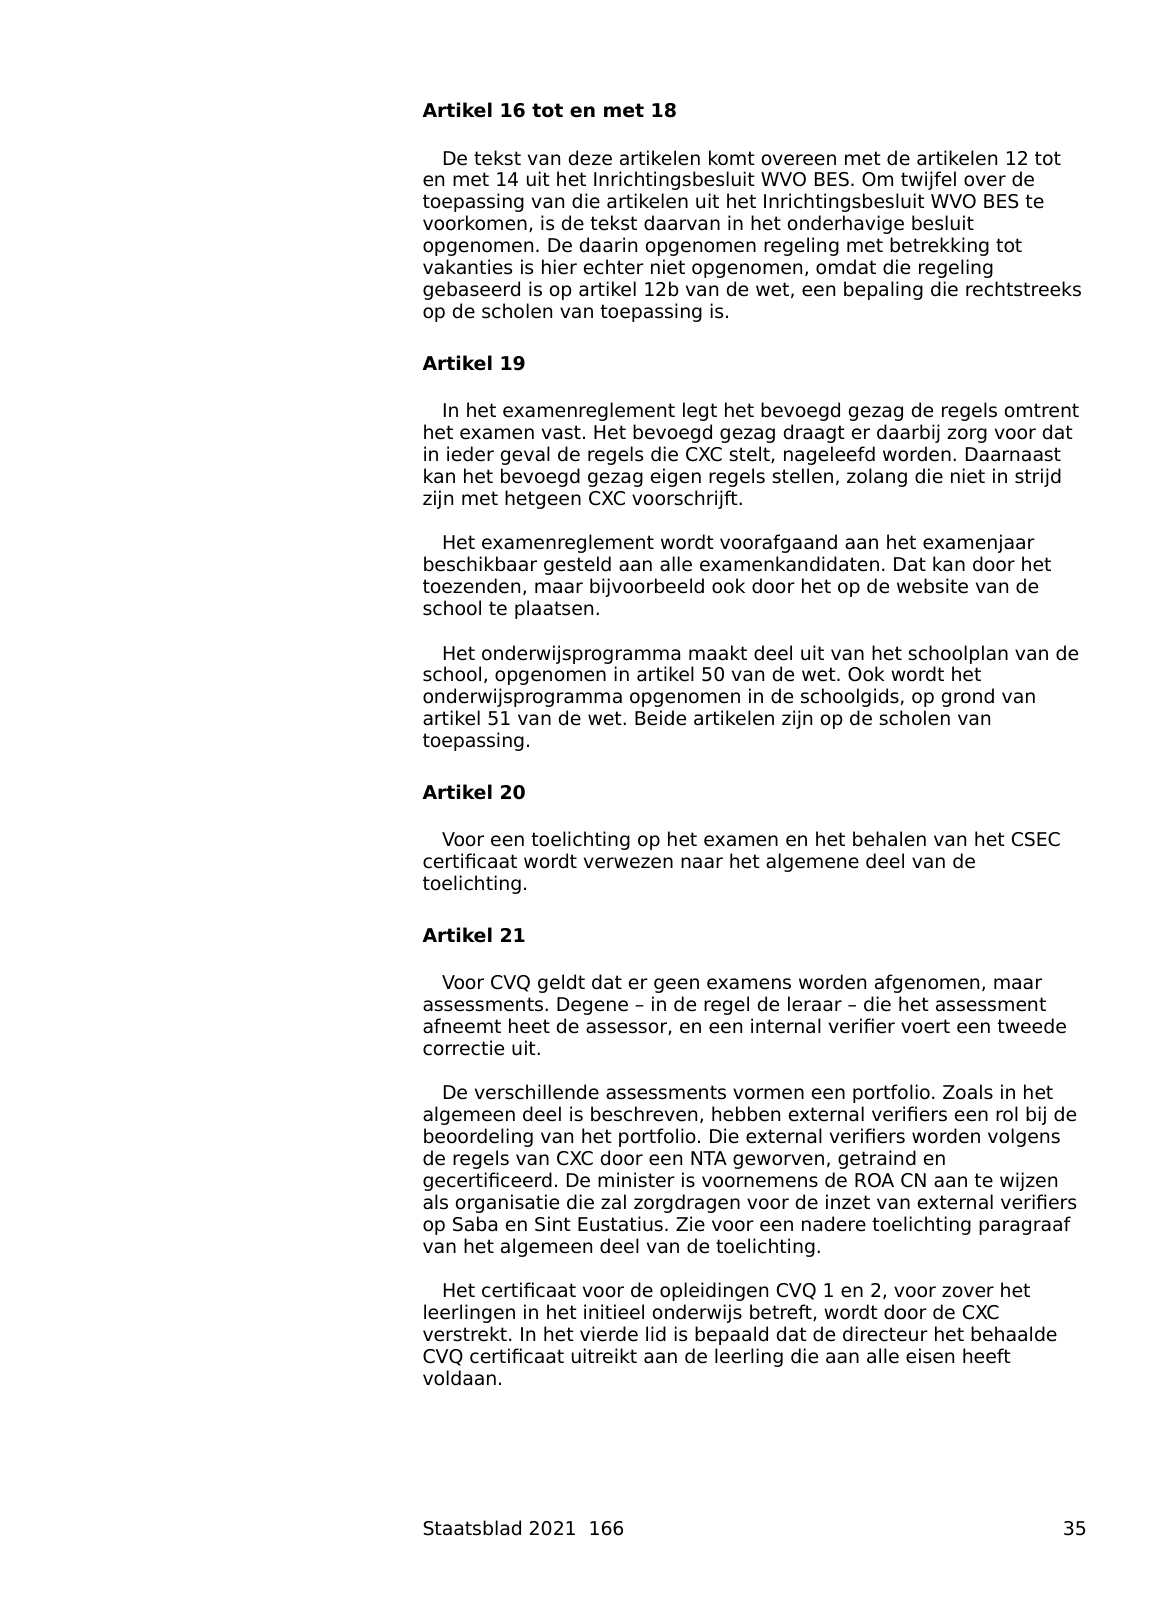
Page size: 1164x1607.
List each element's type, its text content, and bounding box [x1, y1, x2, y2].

text Het certificaat voor de opleidingen CVQ 1 en 2, voor zover het leerlingen in het initieel onderwijs betreft, wordt door de CXC verstrekt. In het vierde lid is bepaald dat de directeur het behaalde CVQ certificaat uitreikt aan de leerling die aan alle eisen heeft voldaan. [422, 1280, 1087, 1390]
text Het examenreglement wordt voorafgaand aan het examenjaar beschikbaar gesteld aan alle examenkandidaten. Dat kan door het toezenden, maar bijvoorbeeld ook door het op de website van de school te plaatsen. [422, 532, 1087, 620]
subtitle Artikel 21 [422, 925, 1087, 947]
text In het examenreglement legt het bevoegd gezag de regels omtrent het examen vast. Het bevoegd gezag draagt er daarbij zorg voor dat in ieder geval de regels die CXC stelt, nageleefd worden. Daarnaast kan het bevoegd gezag eigen regels stellen, zolang die niet in strijd zijn met hetgeen CXC voorschrijft. [422, 400, 1087, 510]
text De verschillende assessments vormen een portfolio. Zoals in het algemeen deel is beschreven, hebben external verifiers een rol bij de beoordeling van het portfolio. Die external verifiers worden volgens de regels van CXC door een NTA geworven, getraind en gecertificeerd. De minister is voornemens de ROA CN aan te wijzen als organisatie die zal zorgdragen voor de inzet van external verifiers op Saba en Sint Eustatius. Zie voor een nadere toelichting paragraaf van het algemeen deel van de toelichting. [422, 1082, 1087, 1258]
text Het onderwijsprogramma maakt deel uit van het schoolplan van de school, opgenomen in artikel 50 van de wet. Ook wordt het onderwijsprogramma opgenomen in de schoolgids, op grond van artikel 51 van de wet. Beide artikelen zijn op de scholen van toepassing. [422, 642, 1087, 752]
subtitle Artikel 20 [422, 782, 1087, 804]
subtitle Artikel 19 [422, 353, 1087, 375]
subtitle Artikel 16 tot en met 18 [422, 100, 1087, 122]
text De tekst van deze artikelen komt overeen met de artikelen 12 tot en met 14 uit het Inrichtingsbesluit WVO BES. Om twijfel over de toepassing van die artikelen uit het Inrichtingsbesluit WVO BES te voorkomen, is de tekst daarvan in het onderhavige besluit opgenomen. De daarin opgenomen regeling met betrekking tot vakanties is hier echter niet opgenomen, omdat die regeling gebaseerd is op artikel 12b van de wet, een bepaling die rechtstreeks op de scholen van toepassing is. [422, 147, 1087, 323]
text Voor een toelichting op het examen en het behalen van het CSEC certificaat wordt verwezen naar het algemene deel van de toelichting. [422, 829, 1087, 895]
text Voor CVQ geldt dat er geen examens worden afgenomen, maar assessments. Degene – in de regel de leraar – die het assessment afneemt heet de assessor, en een internal verifier voert een tweede correctie uit. [422, 972, 1087, 1060]
